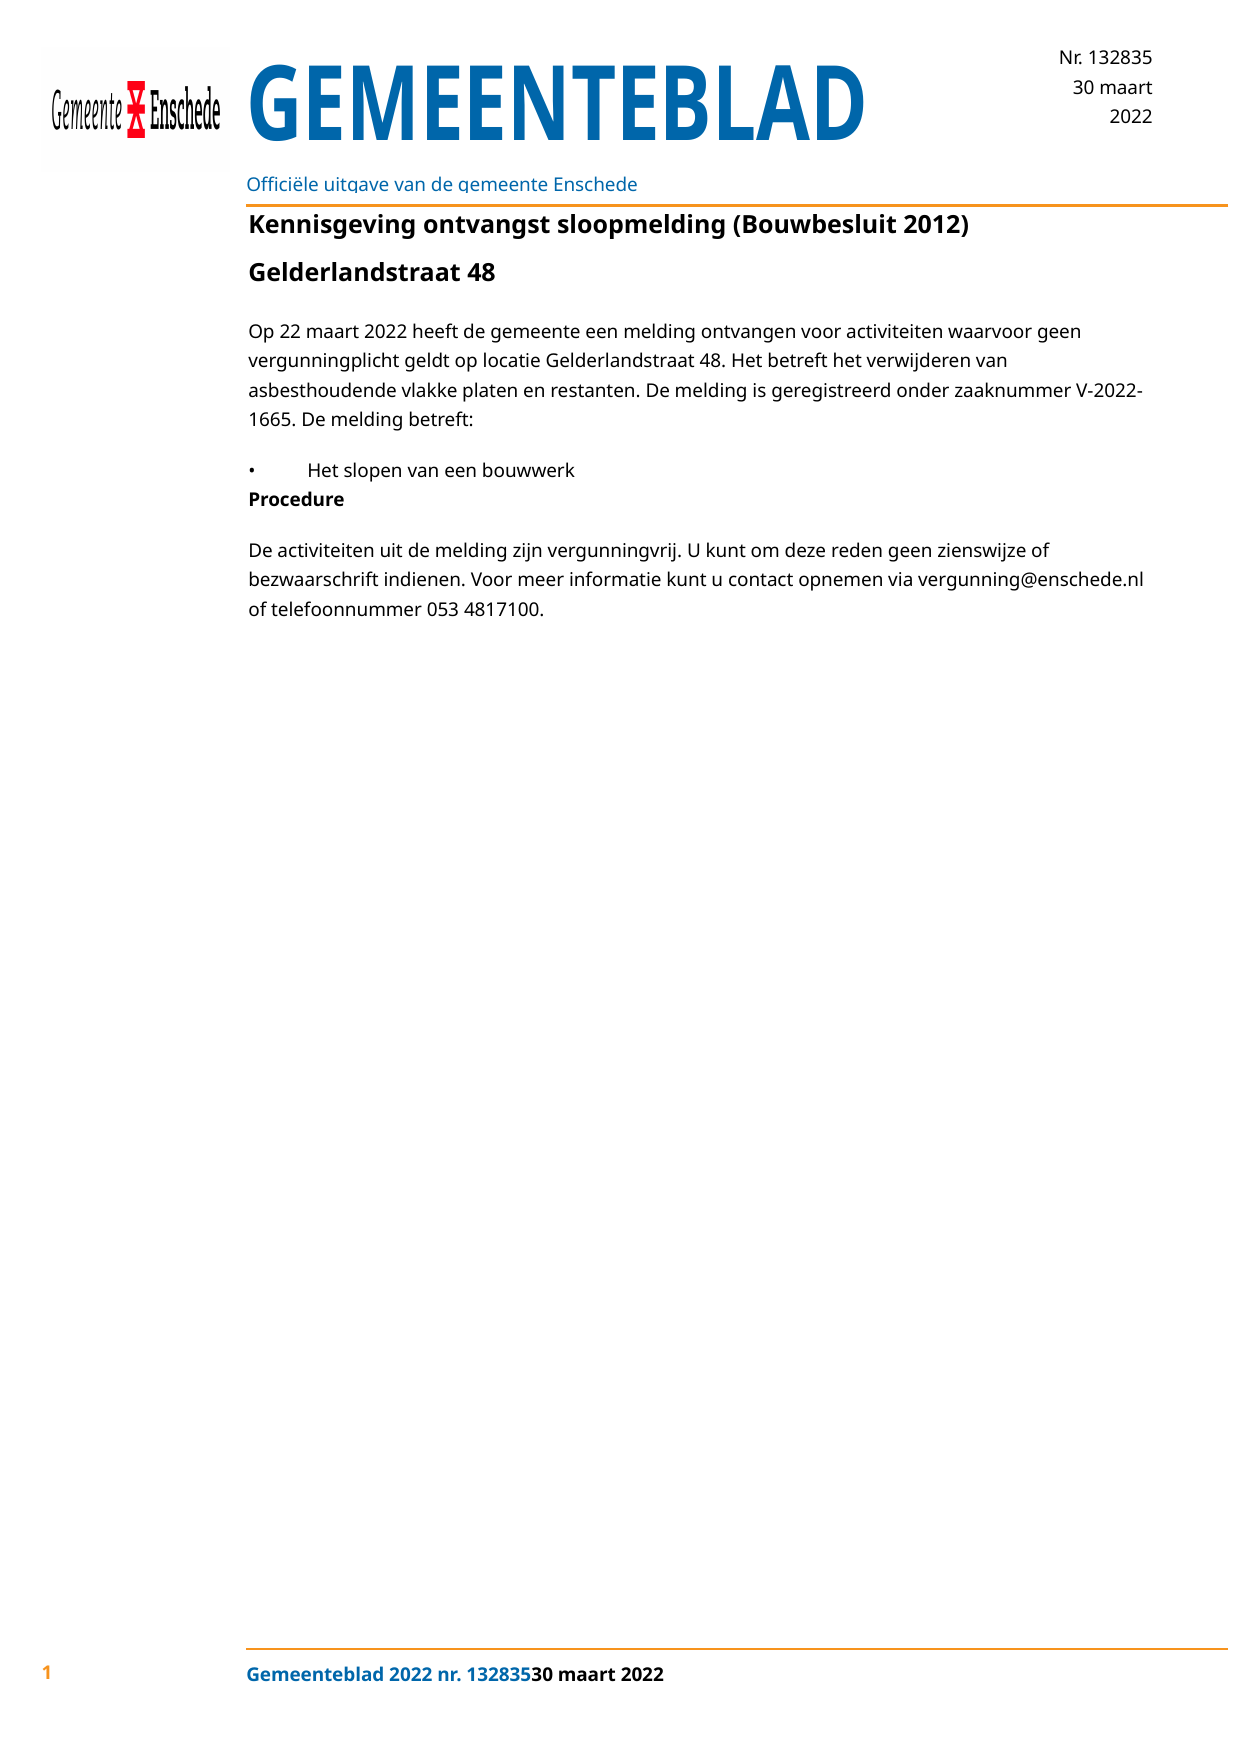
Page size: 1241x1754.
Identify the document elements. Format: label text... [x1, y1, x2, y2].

text Procedure [248, 487, 1152, 512]
list Het slopen van een bouwwerk [248, 457, 1152, 483]
text Op 22 maart 2022 heeft de gemeente een melding ontvangen voor activiteiten waarvoor geen vergunningplicht geldt op locatie Gelderlandstraat 48. Het betreft het verwijderen van asbesthoudende vlakke platen en restanten. De melding is geregistreerd onder zaaknummer V-2022-1665. De melding betreft: [248, 318, 1152, 432]
text De activiteiten uit de melding zijn vergunningvrij. U kunt om deze reden geen zienswijze of bezwaarschrift indienen. Voor meer informatie kunt u contact opnemen via vergunning@enschede.nl of telefoonnummer 053 4817100. [248, 537, 1152, 622]
text Kennisgeving ontvangst sloopmelding (Bouwbesluit 2012) Gelderlandstraat 48 [248, 207, 1152, 288]
picture [41, 47, 231, 172]
